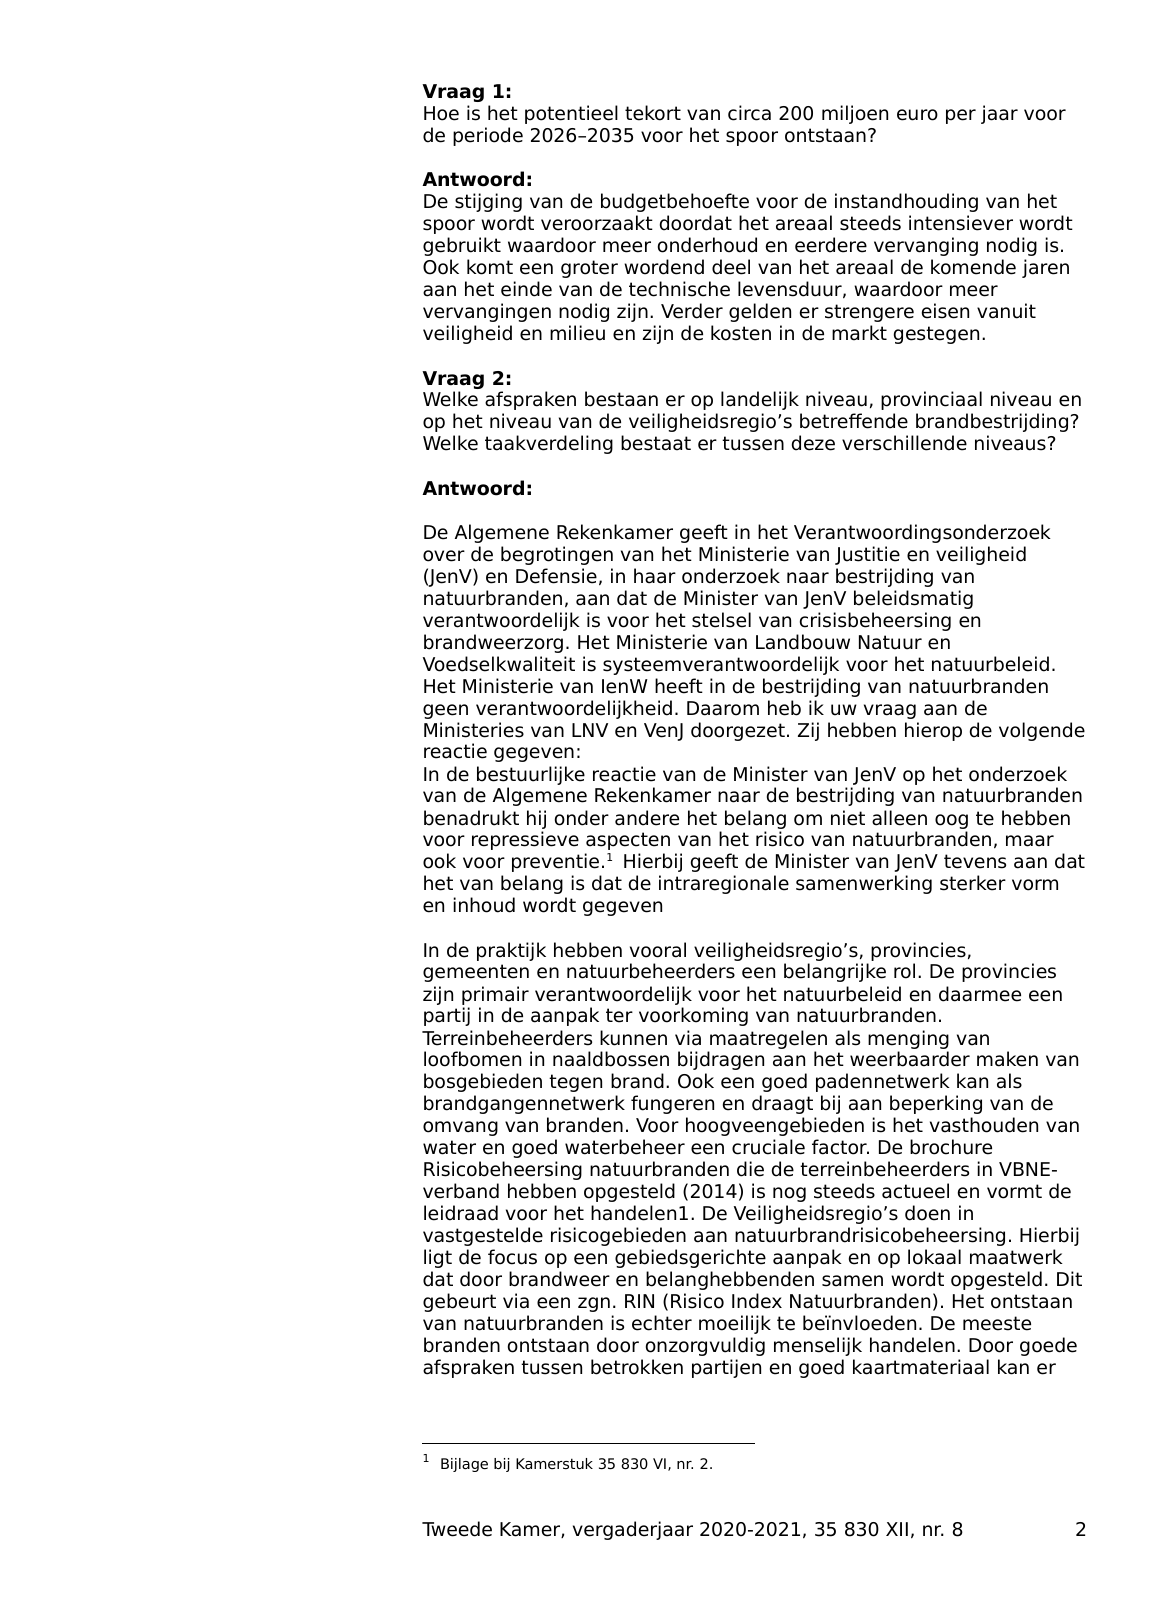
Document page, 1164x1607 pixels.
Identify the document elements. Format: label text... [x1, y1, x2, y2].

subtitle Antwoord: [422, 169, 1087, 191]
text Het Ministerie van IenW heeft in de bestrijding van natuurbranden geen verantwoordelijkheid. Daarom heb ik uw vraag aan de Ministeries van LNV en VenJ doorgezet. Zij hebben hierop de volgende reactie gegeven: [422, 676, 1087, 763]
text Welke afspraken bestaan er op landelijk niveau, provinciaal niveau en op het niveau van de veiligheidsregio’s betreffende brandbestrijding? Welke taakverdeling bestaat er tussen deze verschillende niveaus? [422, 389, 1087, 455]
text In de bestuurlijke reactie van de Minister van JenV op het onderzoek van de Algemene Rekenkamer naar de bestrijding van natuurbranden benadrukt hij onder andere het belang om niet alleen oog te hebben voor repressieve aspecten van het risico van natuurbranden, maar ook voor preventie. Hierbij geeft de Minister van JenV tevens aan dat het van belang is dat de intraregionale samenwerking sterker vorm en inhoud wordt gegeven [422, 763, 1087, 917]
text De Algemene Rekenkamer geeft in het Verantwoordingsonderzoek over de begrotingen van het Ministerie van Justitie en veiligheid (JenV) en Defensie, in haar onderzoek naar bestrijding van natuurbranden, aan dat de Minister van JenV beleidsmatig verantwoordelijk is voor het stelsel van crisisbeheersing en brandweerzorg. Het Ministerie van Landbouw Natuur en Voedselkwaliteit is systeemverantwoordelijk voor het natuurbeleid. [422, 522, 1087, 676]
subtitle Vraag 1: [422, 81, 1087, 103]
subtitle Antwoord: [422, 477, 1087, 499]
text Hoe is het potentieel tekort van circa 200 miljoen euro per jaar voor de periode 2026–2035 voor het spoor ontstaan? [422, 103, 1087, 147]
text De stijging van de budgetbehoefte voor de instandhouding van het spoor wordt veroorzaakt doordat het areaal steeds intensiever wordt gebruikt waardoor meer onderhoud en eerdere vervanging nodig is. Ook komt een groter wordend deel van het areaal de komende jaren aan het einde van de technische levensduur, waardoor meer vervangingen nodig zijn. Verder gelden er strengere eisen vanuit veiligheid en milieu en zijn de kosten in de markt gestegen. [422, 191, 1087, 345]
subtitle Vraag 2: [422, 367, 1087, 389]
text In de praktijk hebben vooral veiligheidsregio’s, provincies, gemeenten en natuurbeheerders een belangrijke rol. De provincies zijn primair verantwoordelijk voor het natuurbeleid en daarmee een partij in de aanpak ter voorkoming van natuurbranden. Terreinbeheerders kunnen via maatregelen als menging van loofbomen in naaldbossen bijdragen aan het weerbaarder maken van bosgebieden tegen brand. Ook een goed padennetwerk kan als brandgangennetwerk fungeren en draagt bij aan beperking van de omvang van branden. Voor hoogveengebieden is het vasthouden van water en goed waterbeheer een cruciale factor. De brochure Risicobeheersing natuurbranden die de terreinbeheerders in VBNE-verband hebben opgesteld (2014) is nog steeds actueel en vormt de leidraad voor het handelen1. De Veiligheidsregio’s doen in vastgestelde risicogebieden aan natuurbrandrisicobeheersing. Hierbij ligt de focus op een gebiedsgerichte aanpak en op lokaal maatwerk dat door brandweer en belanghebbenden samen wordt opgesteld. Dit gebeurt via een zgn. RIN (Risico Index Natuurbranden). Het ontstaan van natuurbranden is echter moeilijk te beïnvloeden. De meeste branden ontstaan door onzorgvuldig menselijk handelen. Door goede afspraken tussen betrokken partijen en goed kaartmateriaal kan er [422, 939, 1087, 1379]
text Bijlage bij Kamerstuk 35 830 VI, nr. 2. [422, 1452, 1087, 1474]
